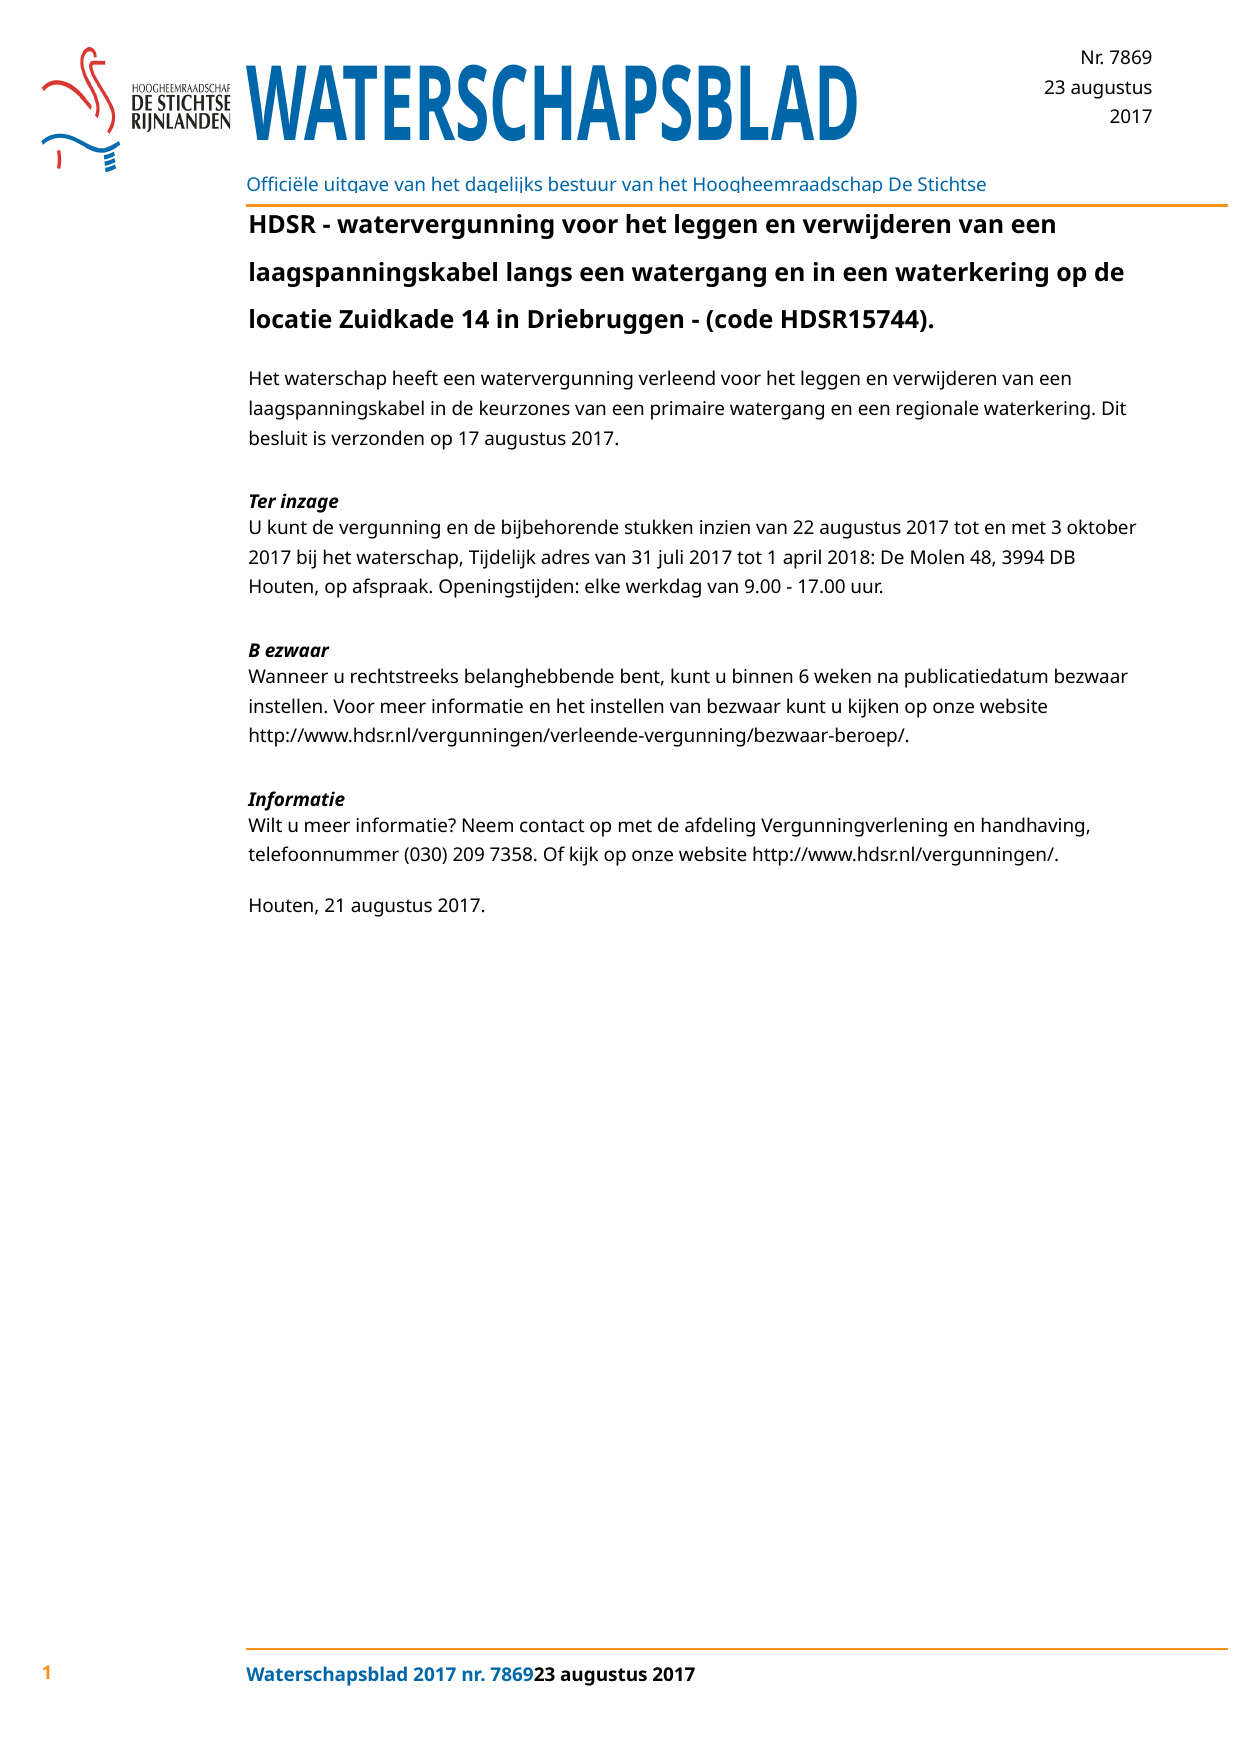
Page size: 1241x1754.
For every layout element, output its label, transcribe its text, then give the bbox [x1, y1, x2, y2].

picture [41, 47, 231, 172]
text Wanneer u rechtstreeks belanghebbende bent, kunt u binnen 6 weken na publicatiedatum bezwaar instellen. Voor meer informatie en het instellen van bezwaar kunt u kijken op onze website http://www.hdsr.nl/vergunningen/verleende-vergunning/bezwaar-beroep/. [248, 663, 1152, 748]
text Informatie [248, 786, 1152, 812]
text U kunt de vergunning en de bijbehorende stukken inzien van 22 augustus 2017 tot en met 3 oktober 2017 bij het waterschap, Tijdelijk adres van 31 juli 2017 tot 1 april 2018: De Molen 48, 3994 DB Houten, op afspraak. Openingstijden: elke werkdag van 9.00 - 17.00 uur. [248, 514, 1152, 599]
text Wilt u meer informatie? Neem contact op met de afdeling Vergunningverlening en handhaving, telefoonnummer (030) 209 7358. Of kijk op onze website http://www.hdsr.nl/vergunningen/. [248, 812, 1152, 867]
text B ezwaar [248, 637, 1152, 663]
text HDSR - watervergunning voor het leggen en verwijderen van een laagspanningskabel langs een watergang en in een waterkering op de locatie Zuidkade 14 in Driebruggen - (code HDSR15744). [248, 207, 1152, 336]
text Houten, 21 augustus 2017. [248, 892, 1152, 918]
text Het waterschap heeft een watervergunning verleend voor het leggen en verwijderen van een laagspanningskabel in de keurzones van een primaire watergang en een regionale waterkering. Dit besluit is verzonden op 17 augustus 2017. [248, 366, 1152, 450]
text Ter inzage [248, 489, 1152, 514]
